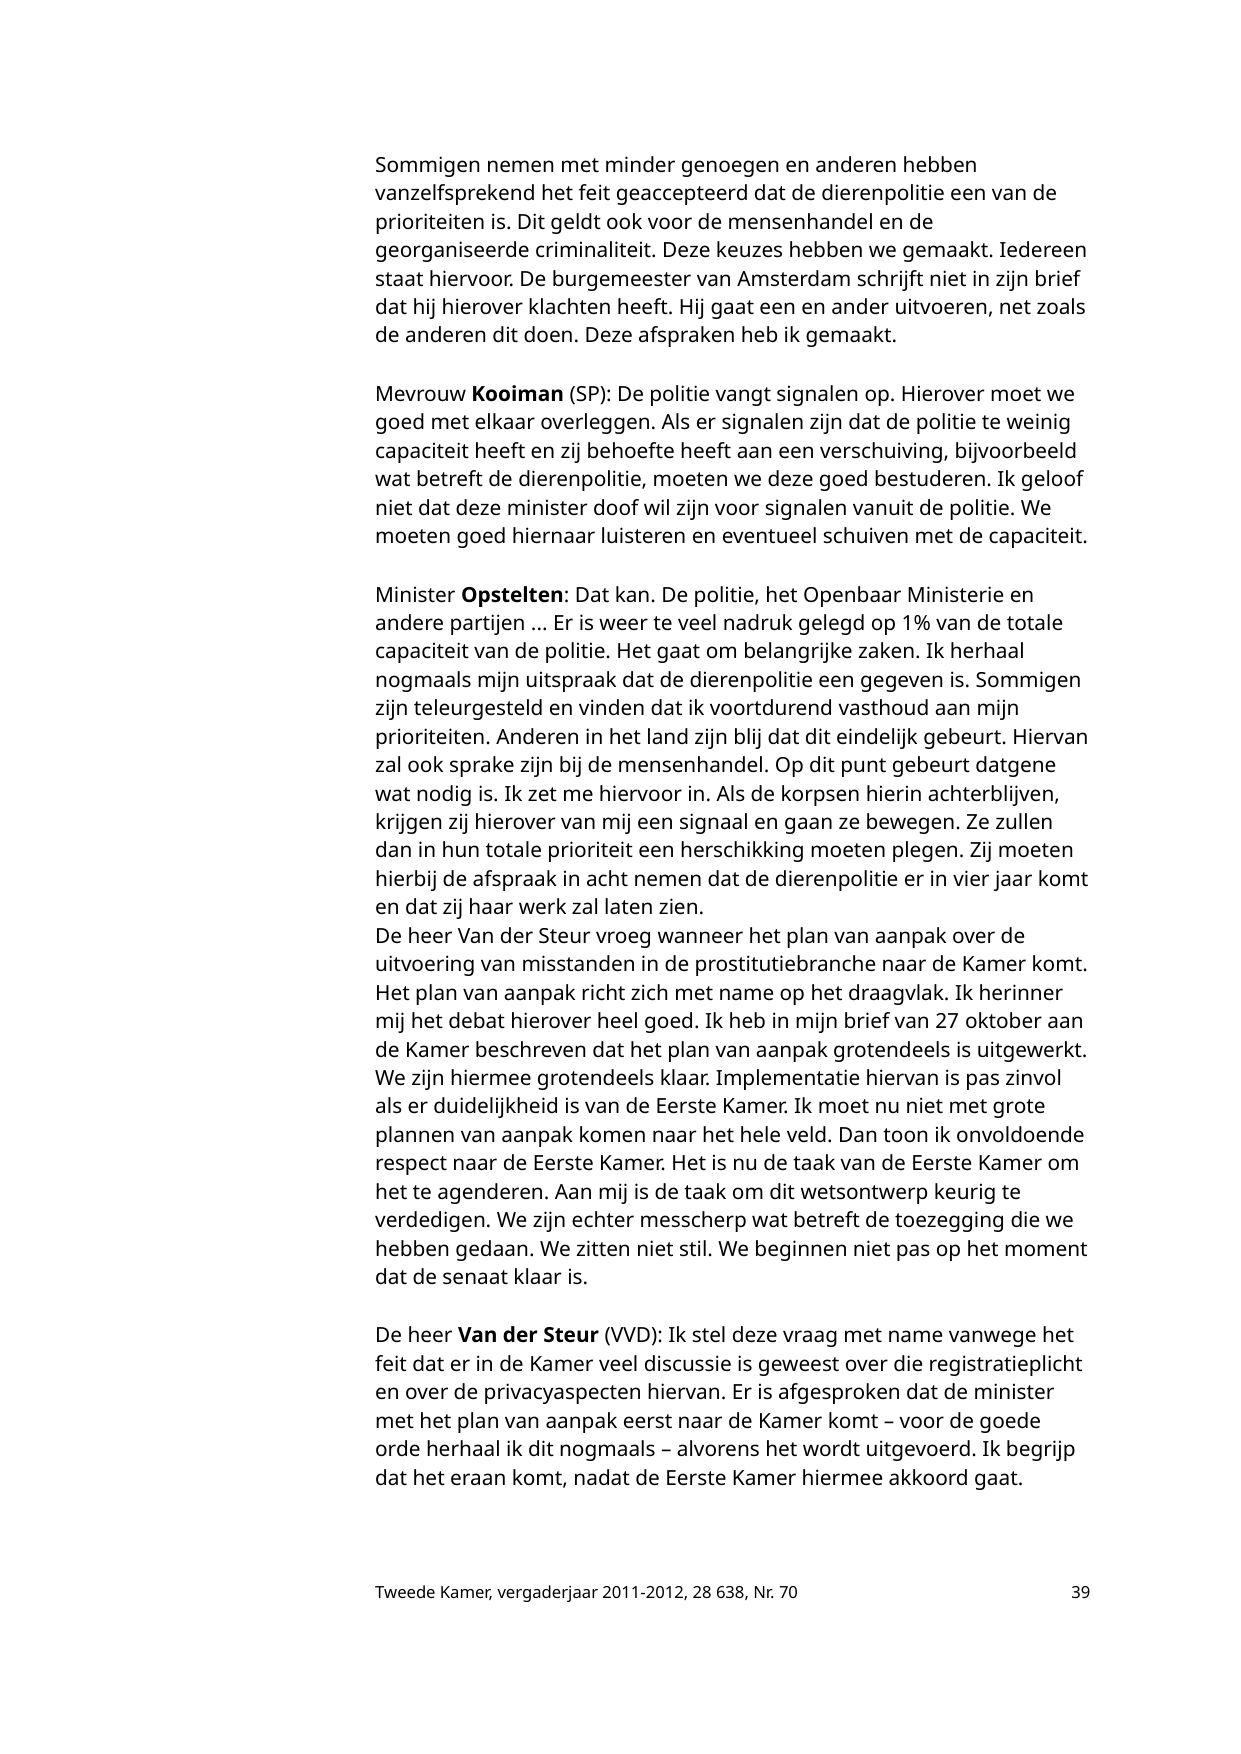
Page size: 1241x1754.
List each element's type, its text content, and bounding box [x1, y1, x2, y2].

text Mevrouw Kooiman (SP): De politie vangt signalen op. Hierover moet we goed met elkaar overleggen. Als er signalen zijn dat de politie te weinig capaciteit heeft en zij behoefte heeft aan een verschuiving, bijvoorbeeld wat betreft de dierenpolitie, moeten we deze goed bestuderen. Ik geloof niet dat deze minister doof wil zijn voor signalen vanuit de politie. We moeten goed hiernaar luisteren en eventueel schuiven met de capaciteit. [375, 379, 1090, 550]
text Sommigen nemen met minder genoegen en anderen hebben vanzelfsprekend het feit geaccepteerd dat de dierenpolitie een van de prioriteiten is. Dit geldt ook voor de mensenhandel en de georganiseerde criminaliteit. Deze keuzes hebben we gemaakt. Iedereen staat hiervoor. De burgemeester van Amsterdam schrijft niet in zijn brief dat hij hierover klachten heeft. Hij gaat een en ander uitvoeren, net zoals de anderen dit doen. Deze afspraken heb ik gemaakt. [375, 150, 1090, 349]
text De heer Van der Steur vroeg wanneer het plan van aanpak over de uitvoering van misstanden in de prostitutiebranche naar de Kamer komt. Het plan van aanpak richt zich met name op het draagvlak. Ik herinner mij het debat hierover heel goed. Ik heb in mijn brief van 27 oktober aan de Kamer beschreven dat het plan van aanpak grotendeels is uitgewerkt. We zijn hiermee grotendeels klaar. Implementatie hiervan is pas zinvol als er duidelijkheid is van de Eerste Kamer. Ik moet nu niet met grote plannen van aanpak komen naar het hele veld. Dan toon ik onvoldoende respect naar de Eerste Kamer. Het is nu de taak van de Eerste Kamer om het te agenderen. Aan mij is de taak om dit wetsontwerp keurig te verdedigen. We zijn echter messcherp wat betreft de toezegging die we hebben gedaan. We zitten niet stil. We beginnen niet pas op het moment dat de senaat klaar is. [375, 921, 1090, 1291]
text Minister Opstelten: Dat kan. De politie, het Openbaar Ministerie en andere partijen ... Er is weer te veel nadruk gelegd op 1% van de totale capaciteit van de politie. Het gaat om belangrijke zaken. Ik herhaal nogmaals mijn uitspraak dat de dierenpolitie een gegeven is. Sommigen zijn teleurgesteld en vinden dat ik voortdurend vasthoud aan mijn prioriteiten. Anderen in het land zijn blij dat dit eindelijk gebeurt. Hiervan zal ook sprake zijn bij de mensenhandel. Op dit punt gebeurt datgene wat nodig is. Ik zet me hiervoor in. Als de korpsen hierin achterblijven, krijgen zij hierover van mij een signaal en gaan ze bewegen. Ze zullen dan in hun totale prioriteit een herschikking moeten plegen. Zij moeten hierbij de afspraak in acht nemen dat de dierenpolitie er in vier jaar komt en dat zij haar werk zal laten zien. [375, 580, 1090, 921]
text De heer Van der Steur (VVD): Ik stel deze vraag met name vanwege het feit dat er in de Kamer veel discussie is geweest over die registratieplicht en over de privacyaspecten hiervan. Er is afgesproken dat de minister met het plan van aanpak eerst naar de Kamer komt – voor de goede orde herhaal ik dit nogmaals – alvorens het wordt uitgevoerd. Ik begrijp dat het eraan komt, nadat de Eerste Kamer hiermee akkoord gaat. [375, 1321, 1090, 1491]
